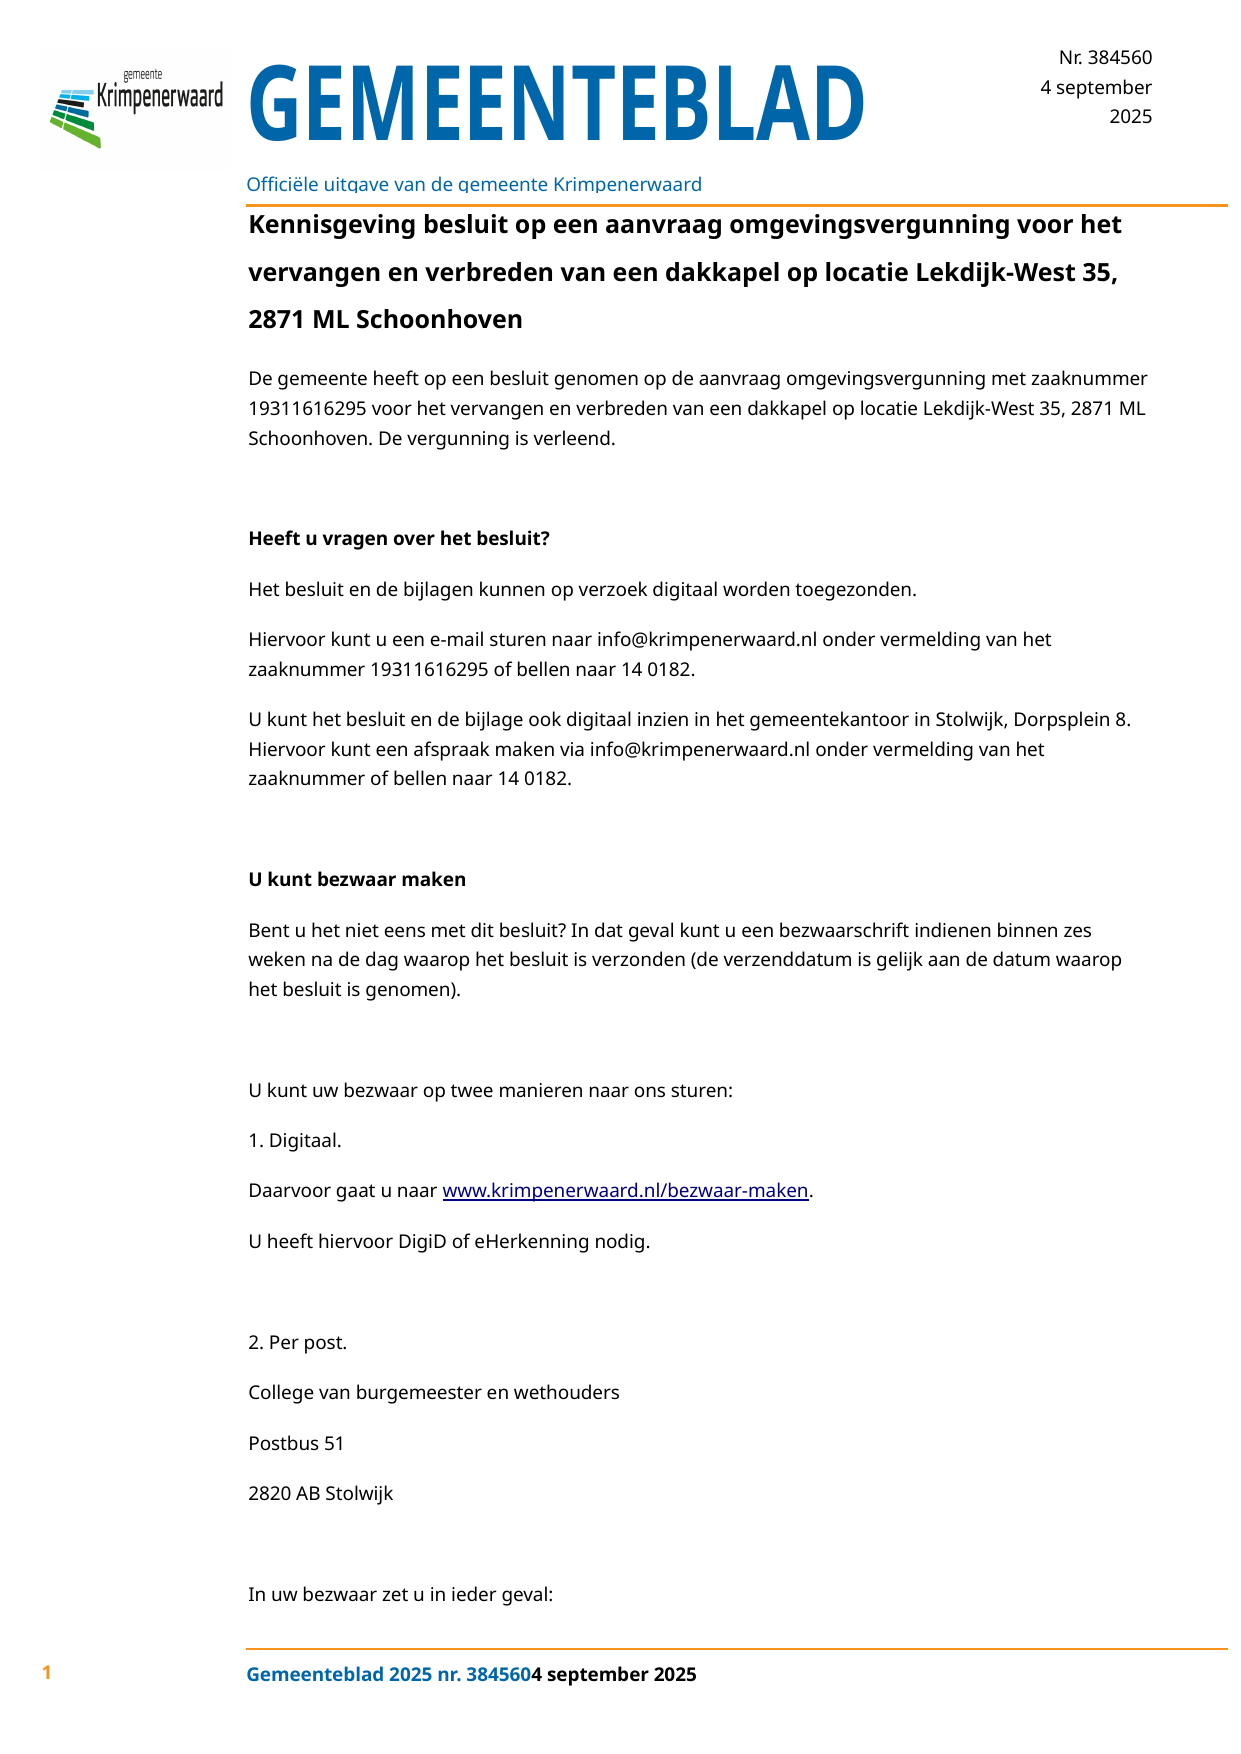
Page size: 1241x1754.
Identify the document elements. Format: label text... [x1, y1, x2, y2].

text Kennisgeving besluit op een aanvraag omgevingsvergunning voor het vervangen en verbreden van een dakkapel op locatie Lekdijk-West 35, 2871 ML Schoonhoven [248, 207, 1152, 336]
text 1. Digitaal. [248, 1127, 1152, 1153]
text 2. Per post. [248, 1329, 1152, 1354]
text Heeft u vragen over het besluit? [248, 526, 1152, 551]
text De gemeente heeft op een besluit genomen op de aanvraag omgevingsvergunning met zaaknummer 19311616295 voor het vervangen en verbreden van een dakkapel op locatie Lekdijk-West 35, 2871 ML Schoonhoven. De vergunning is verleend. [248, 366, 1152, 450]
text Het besluit en de bijlagen kunnen op verzoek digitaal worden toegezonden. [248, 576, 1152, 602]
text 2820 AB Stolwijk [248, 1480, 1152, 1506]
text Daarvoor gaat u naar www.krimpenerwaard.nl/bezwaar-maken. [248, 1178, 1152, 1203]
text U heeft hiervoor DigiD of eHerkenning nodig. [248, 1228, 1152, 1254]
text College van burgemeester en wethouders [248, 1379, 1152, 1405]
text In uw bezwaar zet u in ieder geval: [248, 1581, 1152, 1607]
text U kunt bezwaar maken [248, 866, 1152, 892]
picture [41, 47, 231, 172]
text U kunt uw bezwaar op twee manieren naar ons sturen: [248, 1077, 1152, 1102]
text Hiervoor kunt u een e-mail sturen naar info@krimpenerwaard.nl onder vermelding van het zaaknummer 19311616295 of bellen naar 14 0182. [248, 626, 1152, 682]
text U kunt het besluit en de bijlage ook digitaal inzien in het gemeentekantoor in Stolwijk, Dorpsplein 8. Hiervoor kunt een afspraak maken via info@krimpenerwaard.nl onder vermelding van het zaaknummer of bellen naar 14 0182. [248, 706, 1152, 791]
text Postbus 51 [248, 1430, 1152, 1455]
text Bent u het niet eens met dit besluit? In dat geval kunt u een bezwaarschrift indienen binnen zes weken na de dag waarop het besluit is verzonden (de verzenddatum is gelijk aan de datum waarop het besluit is genomen). [248, 917, 1152, 1002]
